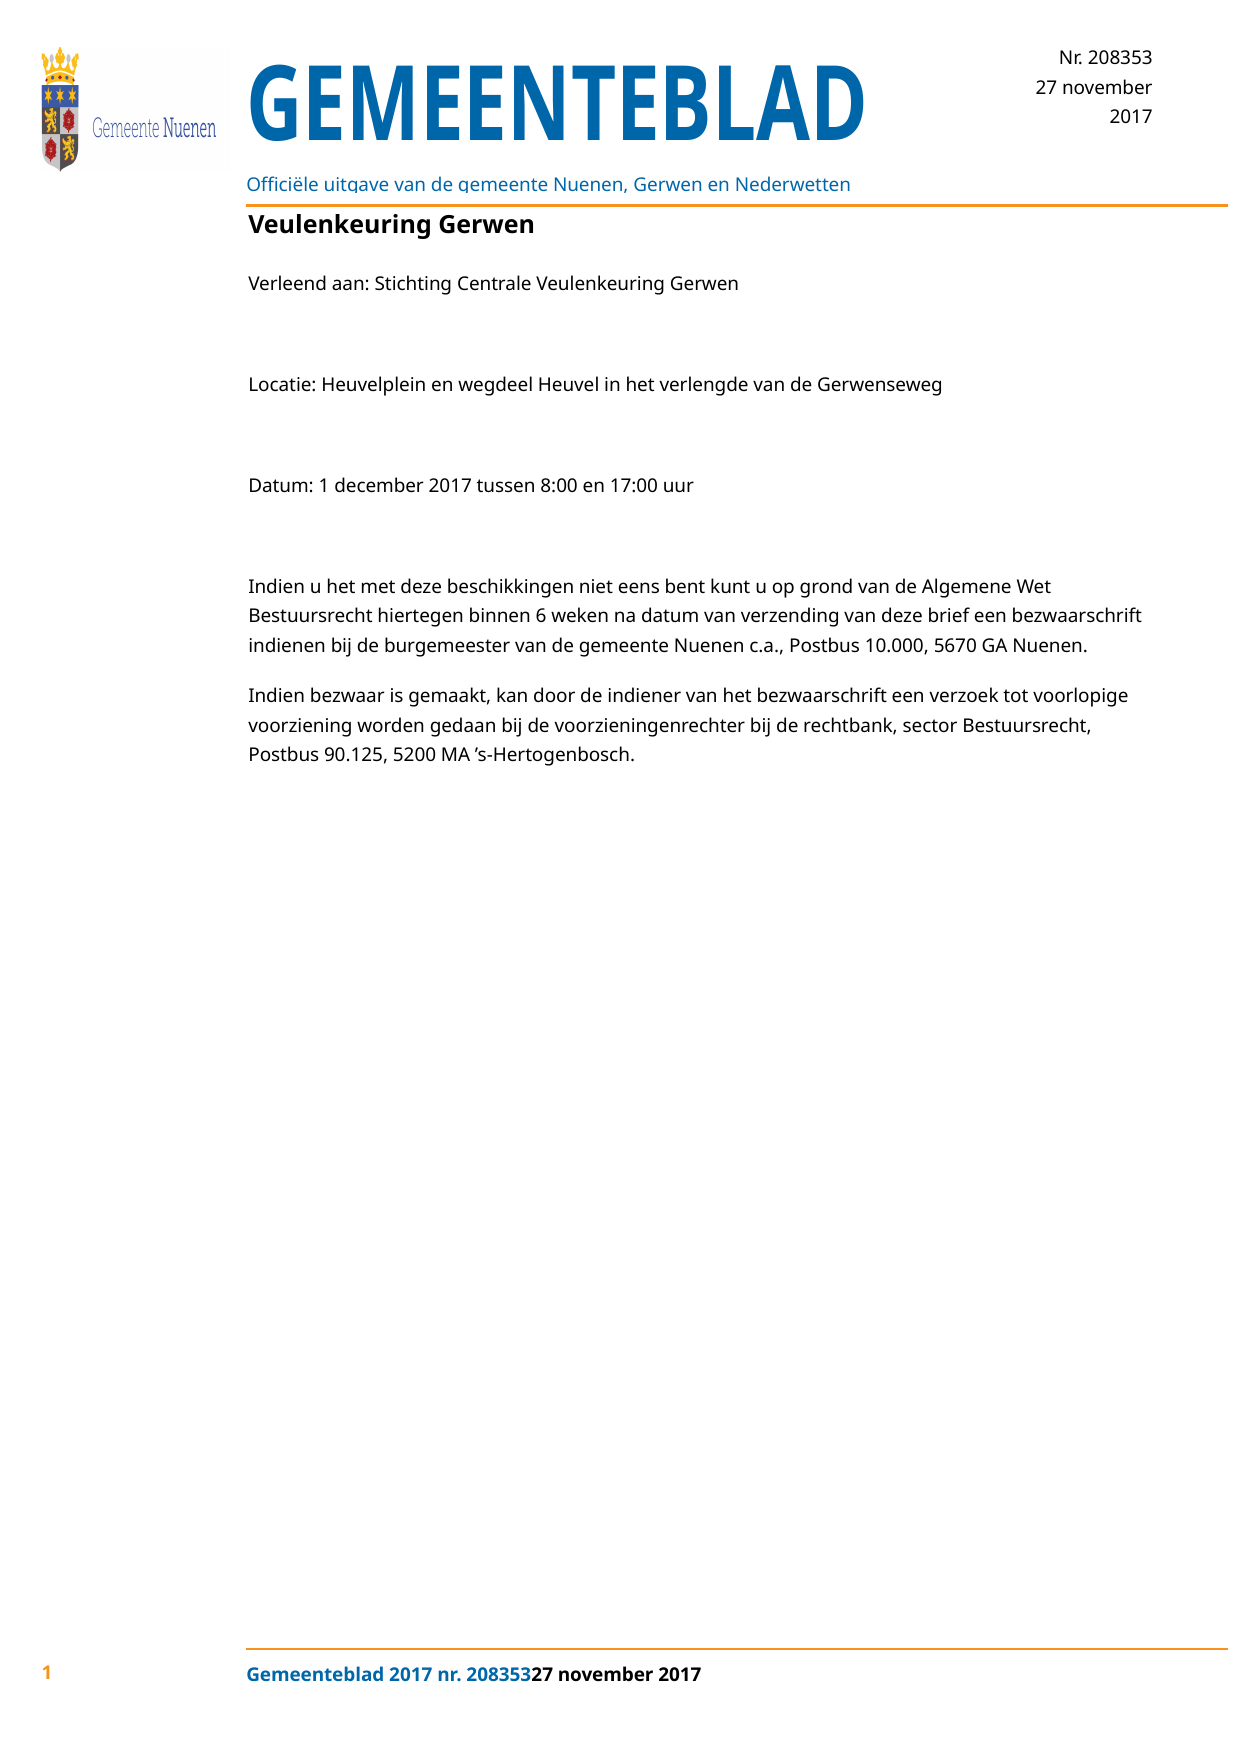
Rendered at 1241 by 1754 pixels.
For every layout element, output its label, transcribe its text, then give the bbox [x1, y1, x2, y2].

text Locatie: Heuvelplein en wegdeel Heuvel in het verlengde van de Gerwenseweg [248, 371, 1152, 397]
text Datum: 1 december 2017 tussen 8:00 en 17:00 uur [248, 472, 1152, 498]
picture [41, 47, 231, 172]
text Indien bezwaar is gemaakt, kan door de indiener van het bezwaarschrift een verzoek tot voorlopige voorziening worden gedaan bij de voorzieningenrechter bij de rechtbank, sector Bestuursrecht, Postbus 90.125, 5200 MA ’s-Hertogenbosch. [248, 682, 1152, 767]
text Verleend aan: Stichting Centrale Veulenkeuring Gerwen [248, 270, 1152, 296]
text Indien u het met deze beschikkingen niet eens bent kunt u op grond van de Algemene Wet Bestuursrecht hiertegen binnen 6 weken na datum van verzending van deze brief een bezwaarschrift indienen bij de burgemeester van de gemeente Nuenen c.a., Postbus 10.000, 5670 GA Nuenen. [248, 573, 1152, 658]
text Veulenkeuring Gerwen [248, 207, 1152, 241]
